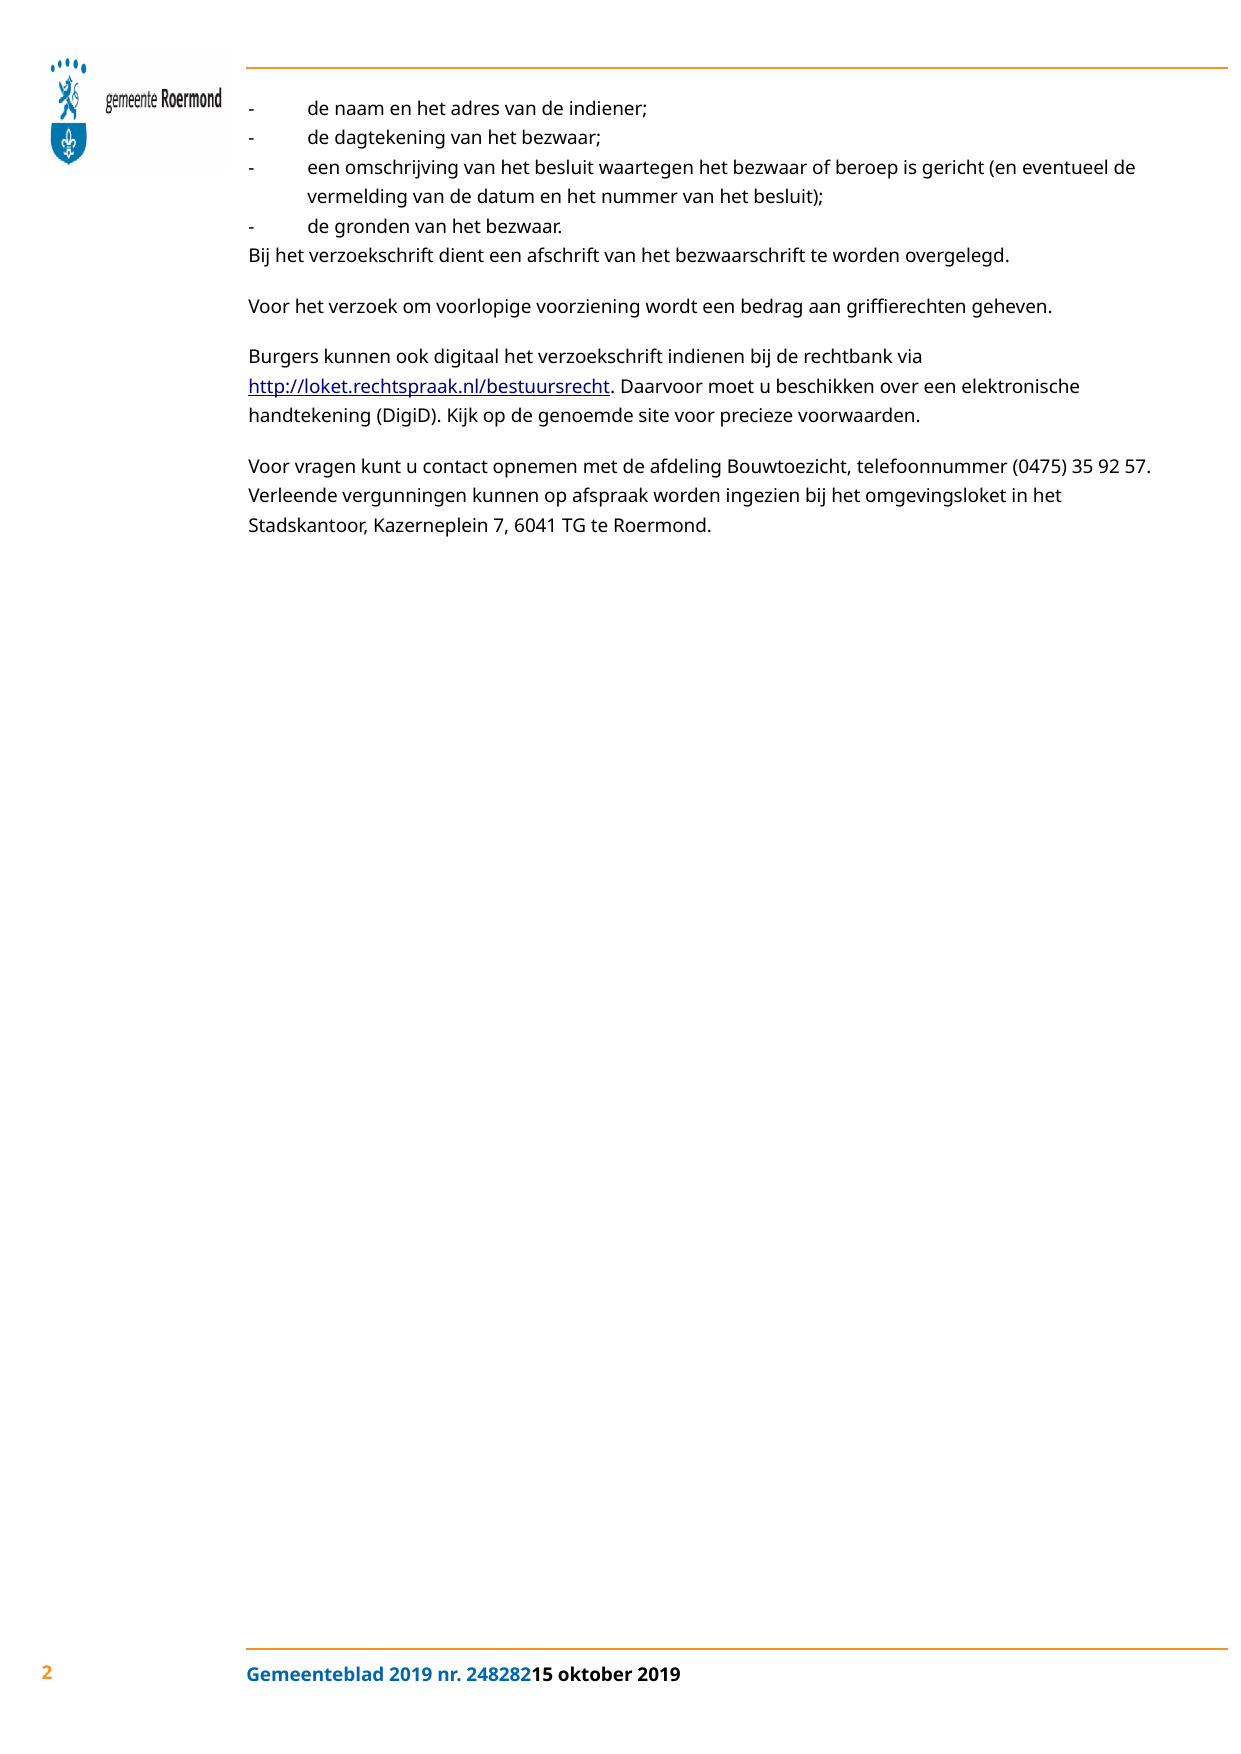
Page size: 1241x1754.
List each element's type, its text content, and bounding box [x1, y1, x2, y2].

picture [41, 47, 231, 172]
text Burgers kunnen ook digitaal het verzoekschrift indienen bij de rechtbank via http://loket.rechtspraak.nl/bestuursrecht. Daarvoor moet u beschikken over een elektronische handtekening (DigiD). Kijk op de genoemde site voor precieze voorwaarden. [248, 343, 1152, 428]
text Bij het verzoekschrift dient een afschrift van het bezwaarschrift te worden overgelegd. [248, 243, 1152, 268]
list de naam en het adres van de indiener; [248, 95, 1152, 121]
list de dagtekening van het bezwaar; [248, 124, 1152, 150]
list een omschrijving van het besluit waartegen het bezwaar of beroep is gericht (en eventueel de vermelding van de datum en het nummer van het besluit); [248, 154, 1152, 209]
text Voor het verzoek om voorlopige voorziening wordt een bedrag aan griffierechten geheven. [248, 293, 1152, 319]
text Voor vragen kunt u contact opnemen met de afdeling Bouwtoezicht, telefoonnummer (0475) 35 92 57. Verleende vergunningen kunnen op afspraak worden ingezien bij het omgevingsloket in het Stadskantoor, Kazerneplein 7, 6041 TG te Roermond. [248, 453, 1152, 538]
list de gronden van het bezwaar. [248, 213, 1152, 239]
